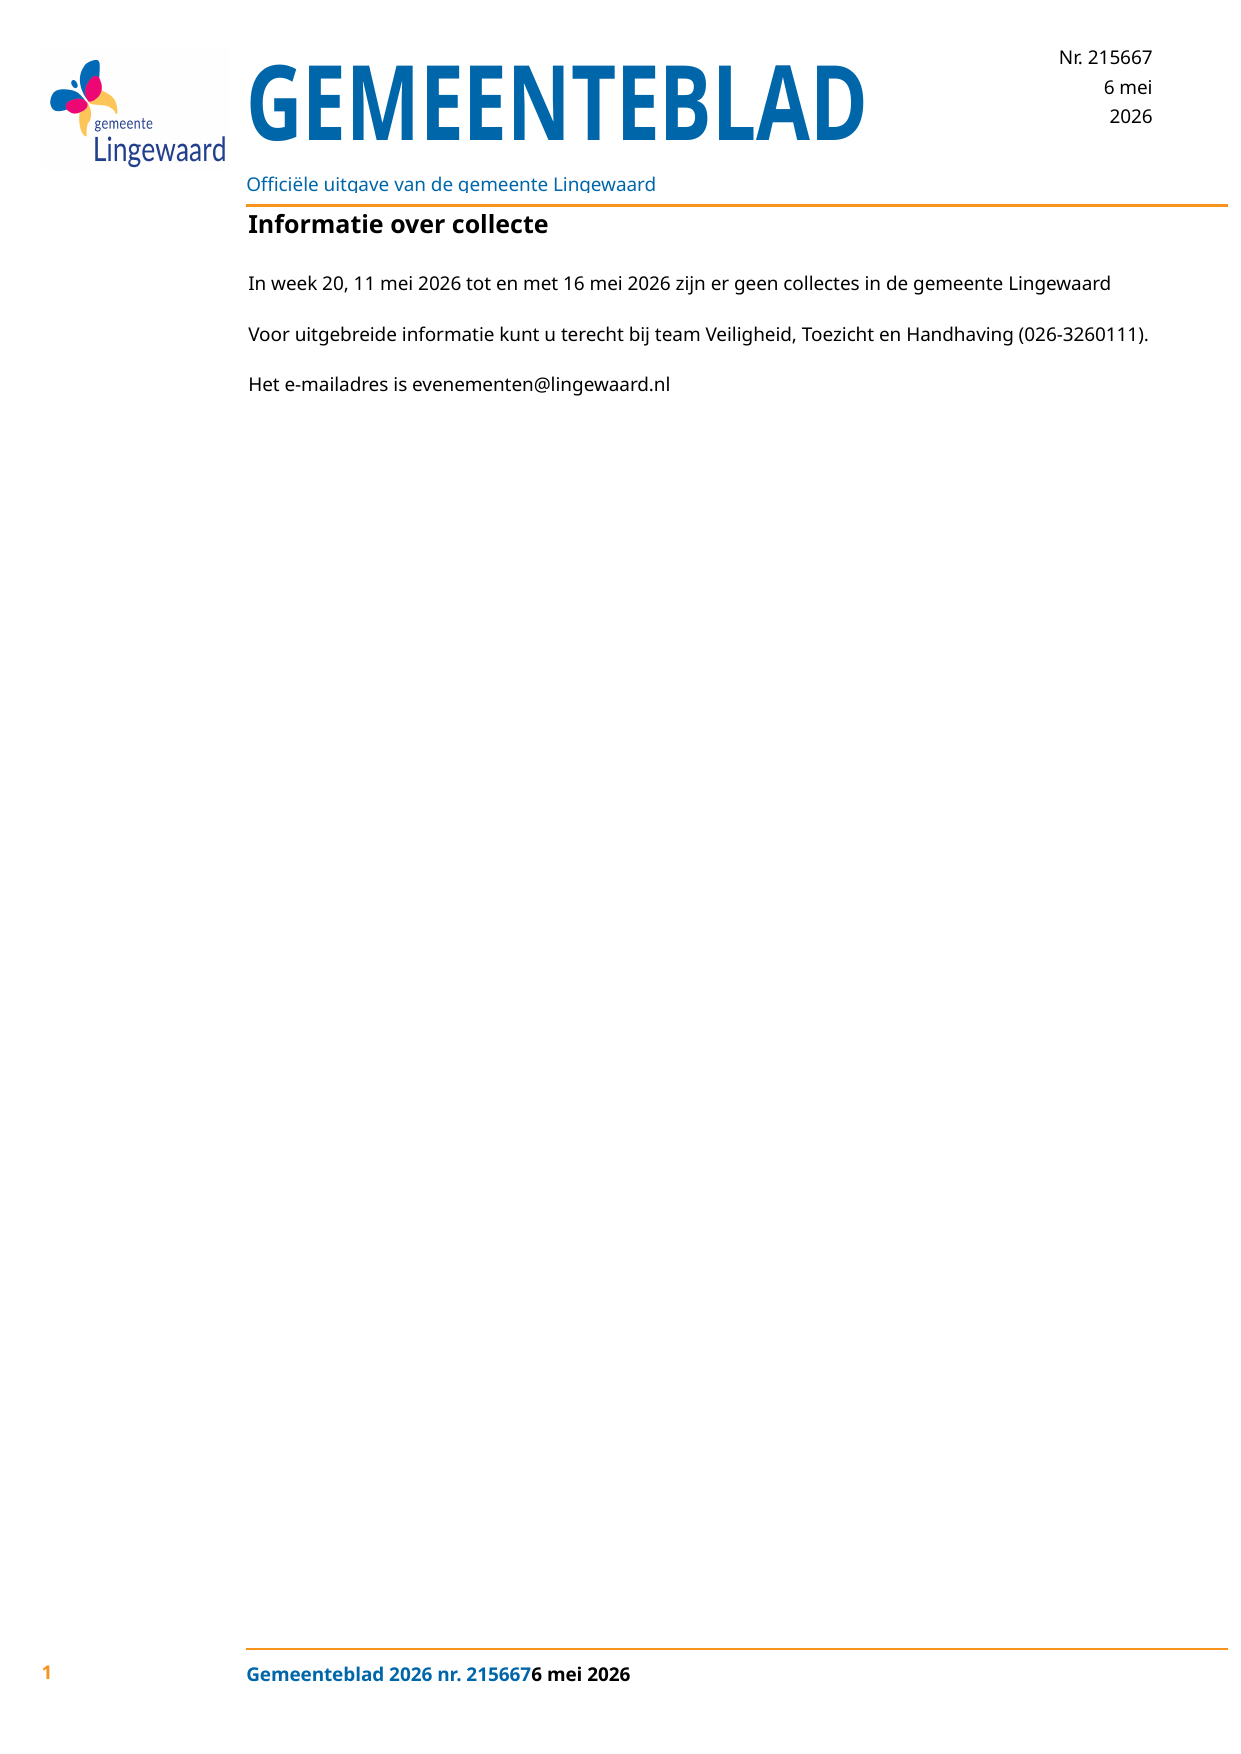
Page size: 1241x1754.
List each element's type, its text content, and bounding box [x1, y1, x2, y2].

picture [41, 47, 231, 172]
text Informatie over collecte [248, 207, 1152, 241]
text In week 20, 11 mei 2026 tot en met 16 mei 2026 zijn er geen collectes in de gemeente Lingewaard [248, 270, 1152, 296]
text Voor uitgebreide informatie kunt u terecht bij team Veiligheid, Toezicht en Handhaving (026-3260111). [248, 321, 1152, 346]
text Het e-mailadres is evenementen@lingewaard.nl [248, 371, 1152, 397]
